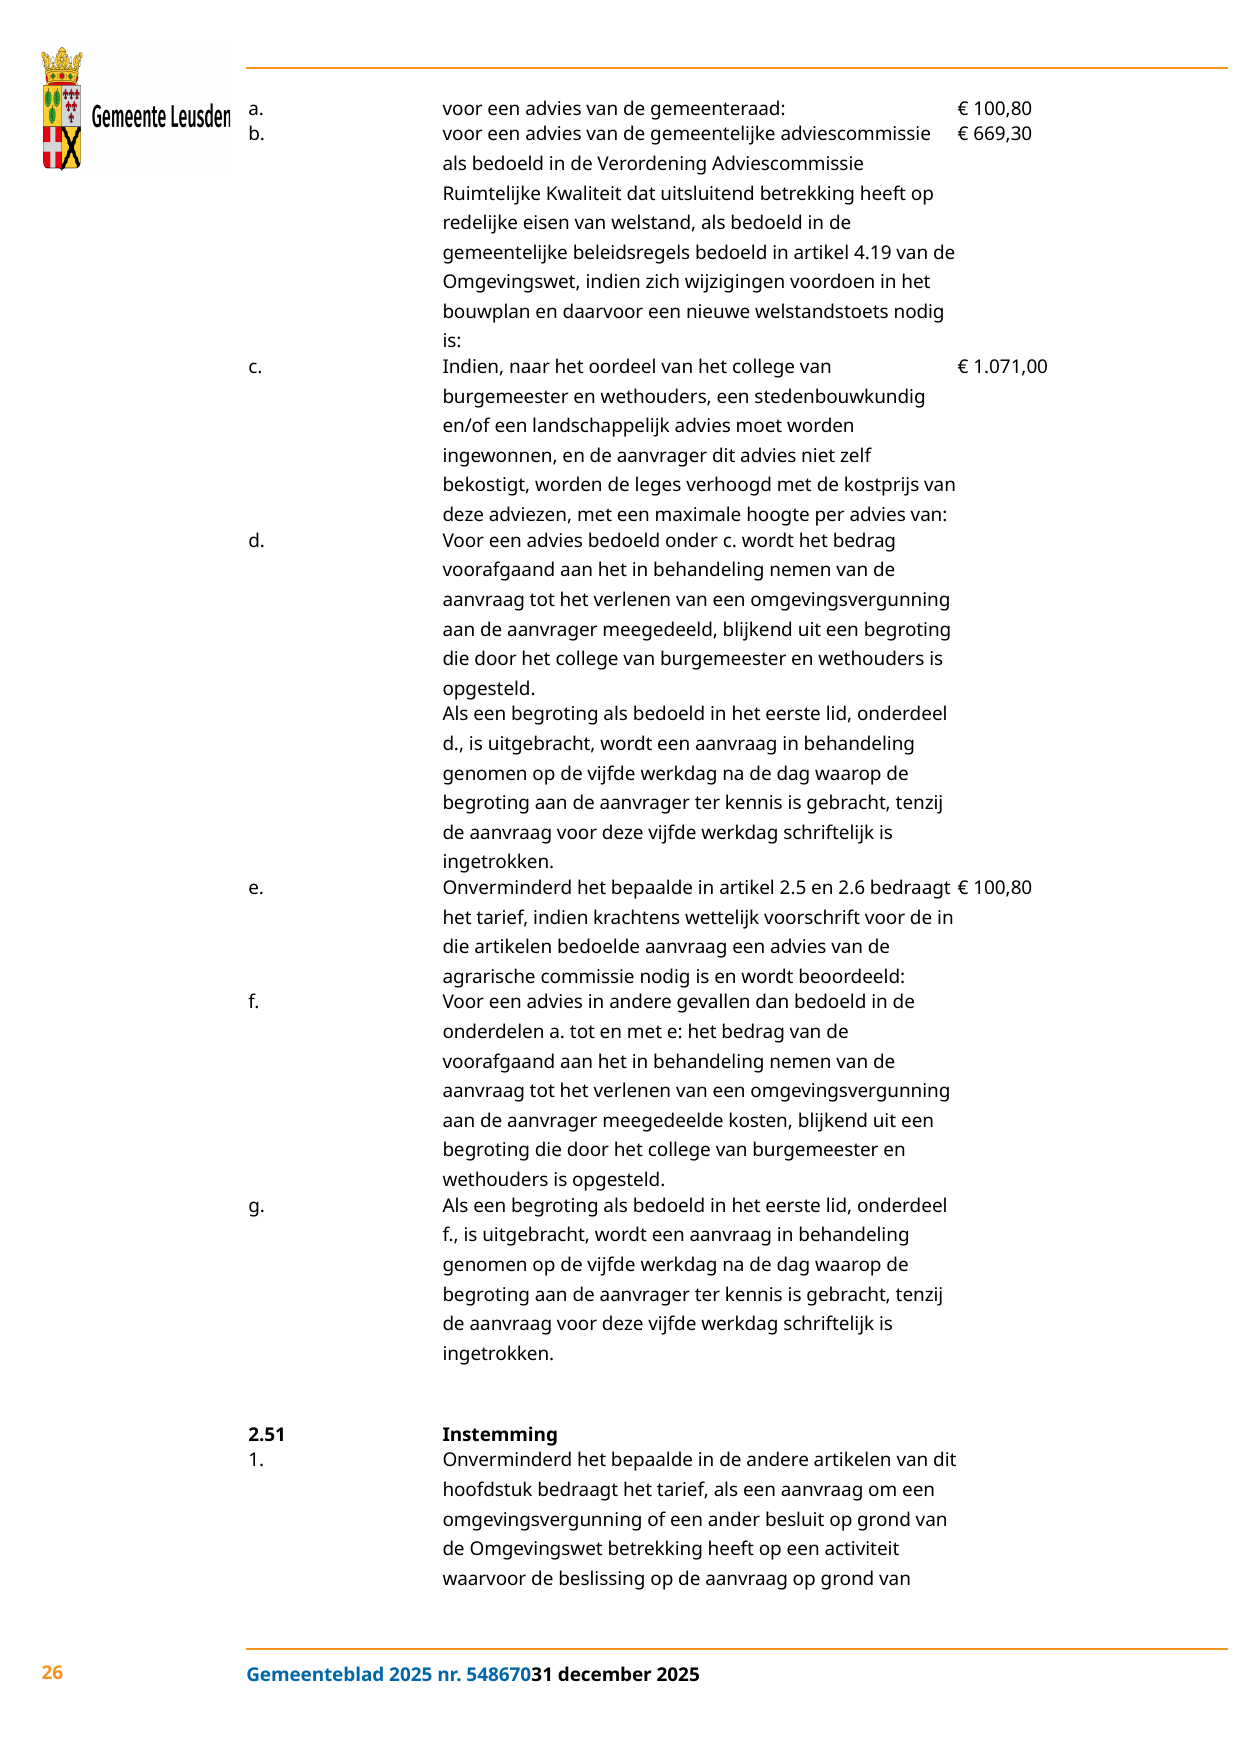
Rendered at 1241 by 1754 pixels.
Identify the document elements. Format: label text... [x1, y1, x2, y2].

table_cell [958, 1366, 1152, 1421]
table_cell € 669,30 [958, 121, 1152, 353]
table_cell [248, 701, 442, 874]
table_cell Indien, naar het oordeel van het college van burgemeester en wethouders, een stedenbouwkundig en/of een landschappelijk advies moet worden ingewonnen, en de aanvrager dit advies niet zelf bekostigt, worden de leges verhoogd met de kostprijs van deze adviezen, met een maximale hoogte per advies van: [442, 353, 957, 527]
table_cell [958, 1421, 1152, 1447]
table_cell Als een begroting als bedoeld in het eerste lid, onderdeel d., is uitgebracht, wordt een aanvraag in behandeling genomen op de vijfde werkdag na de dag waarop de begroting aan de aanvrager ter kennis is gebracht, tenzij de aanvraag voor deze vijfde werkdag schriftelijk is ingetrokken. [442, 701, 957, 874]
table_cell 1. [248, 1447, 442, 1591]
table_cell e. [248, 874, 442, 989]
table_cell Als een begroting als bedoeld in het eerste lid, onderdeel f., is uitgebracht, wordt een aanvraag in behandeling genomen op de vijfde werkdag na de dag waarop de begroting aan de aanvrager ter kennis is gebracht, tenzij de aanvraag voor deze vijfde werkdag schriftelijk is ingetrokken. [442, 1192, 957, 1366]
table_cell [248, 1366, 442, 1421]
table_cell b. [248, 121, 442, 353]
table_cell € 1.071,00 [958, 353, 1152, 527]
table_cell [958, 1192, 1152, 1366]
table_cell € 100,80 [958, 874, 1152, 989]
table_cell Instemming [442, 1421, 957, 1447]
table_cell voor een advies van de gemeentelijke adviescommissie als bedoeld in de Verordening Adviescommissie Ruimtelijke Kwaliteit dat uitsluitend betrekking heeft op redelijke eisen van welstand, als bedoeld in de gemeentelijke beleidsregels bedoeld in artikel 4.19 van de Omgevingswet, indien zich wijzigingen voordoen in het bouwplan en daarvoor een nieuwe welstandstoets nodig is: [442, 121, 957, 353]
table_cell g. [248, 1192, 442, 1366]
picture [41, 47, 231, 172]
table_cell c. [248, 353, 442, 527]
table_cell Voor een advies in andere gevallen dan bedoeld in de onderdelen a. tot en met e: het bedrag van de voorafgaand aan het in behandeling nemen van de aanvraag tot het verlenen van een omgevingsvergunning aan de aanvrager meegedeelde kosten, blijkend uit een begroting die door het college van burgemeester en wethouders is opgesteld. [442, 989, 957, 1192]
table_cell Onverminderd het bepaalde in de andere artikelen van dit hoofdstuk bedraagt het tarief, als een aanvraag om een omgevingsvergunning of een ander besluit op grond van de Omgevingswet betrekking heeft op een activiteit waarvoor de beslissing op de aanvraag op grond van [442, 1447, 957, 1591]
table_cell Voor een advies bedoeld onder c. wordt het bedrag voorafgaand aan het in behandeling nemen van de aanvraag tot het verlenen van een omgevingsvergunning aan de aanvrager meegedeeld, blijkend uit een begroting die door het college van burgemeester en wethouders is opgesteld. [442, 527, 957, 701]
table_cell f. [248, 989, 442, 1192]
table_cell a. [248, 95, 442, 121]
table_cell Onverminderd het bepaalde in artikel 2.5 en 2.6 bedraagt het tarief, indien krachtens wettelijk voorschrift voor de in die artikelen bedoelde aanvraag een advies van de agrarische commissie nodig is en wordt beoordeeld: [442, 874, 957, 989]
table_cell € 100,80 [958, 95, 1152, 121]
table_cell voor een advies van de gemeenteraad: [442, 95, 957, 121]
table_cell [958, 701, 1152, 874]
table_cell [958, 989, 1152, 1192]
table_cell [958, 1447, 1152, 1591]
table_cell [958, 527, 1152, 701]
table_cell [442, 1366, 957, 1421]
table_cell d. [248, 527, 442, 701]
table_cell 2.51 [248, 1421, 442, 1447]
